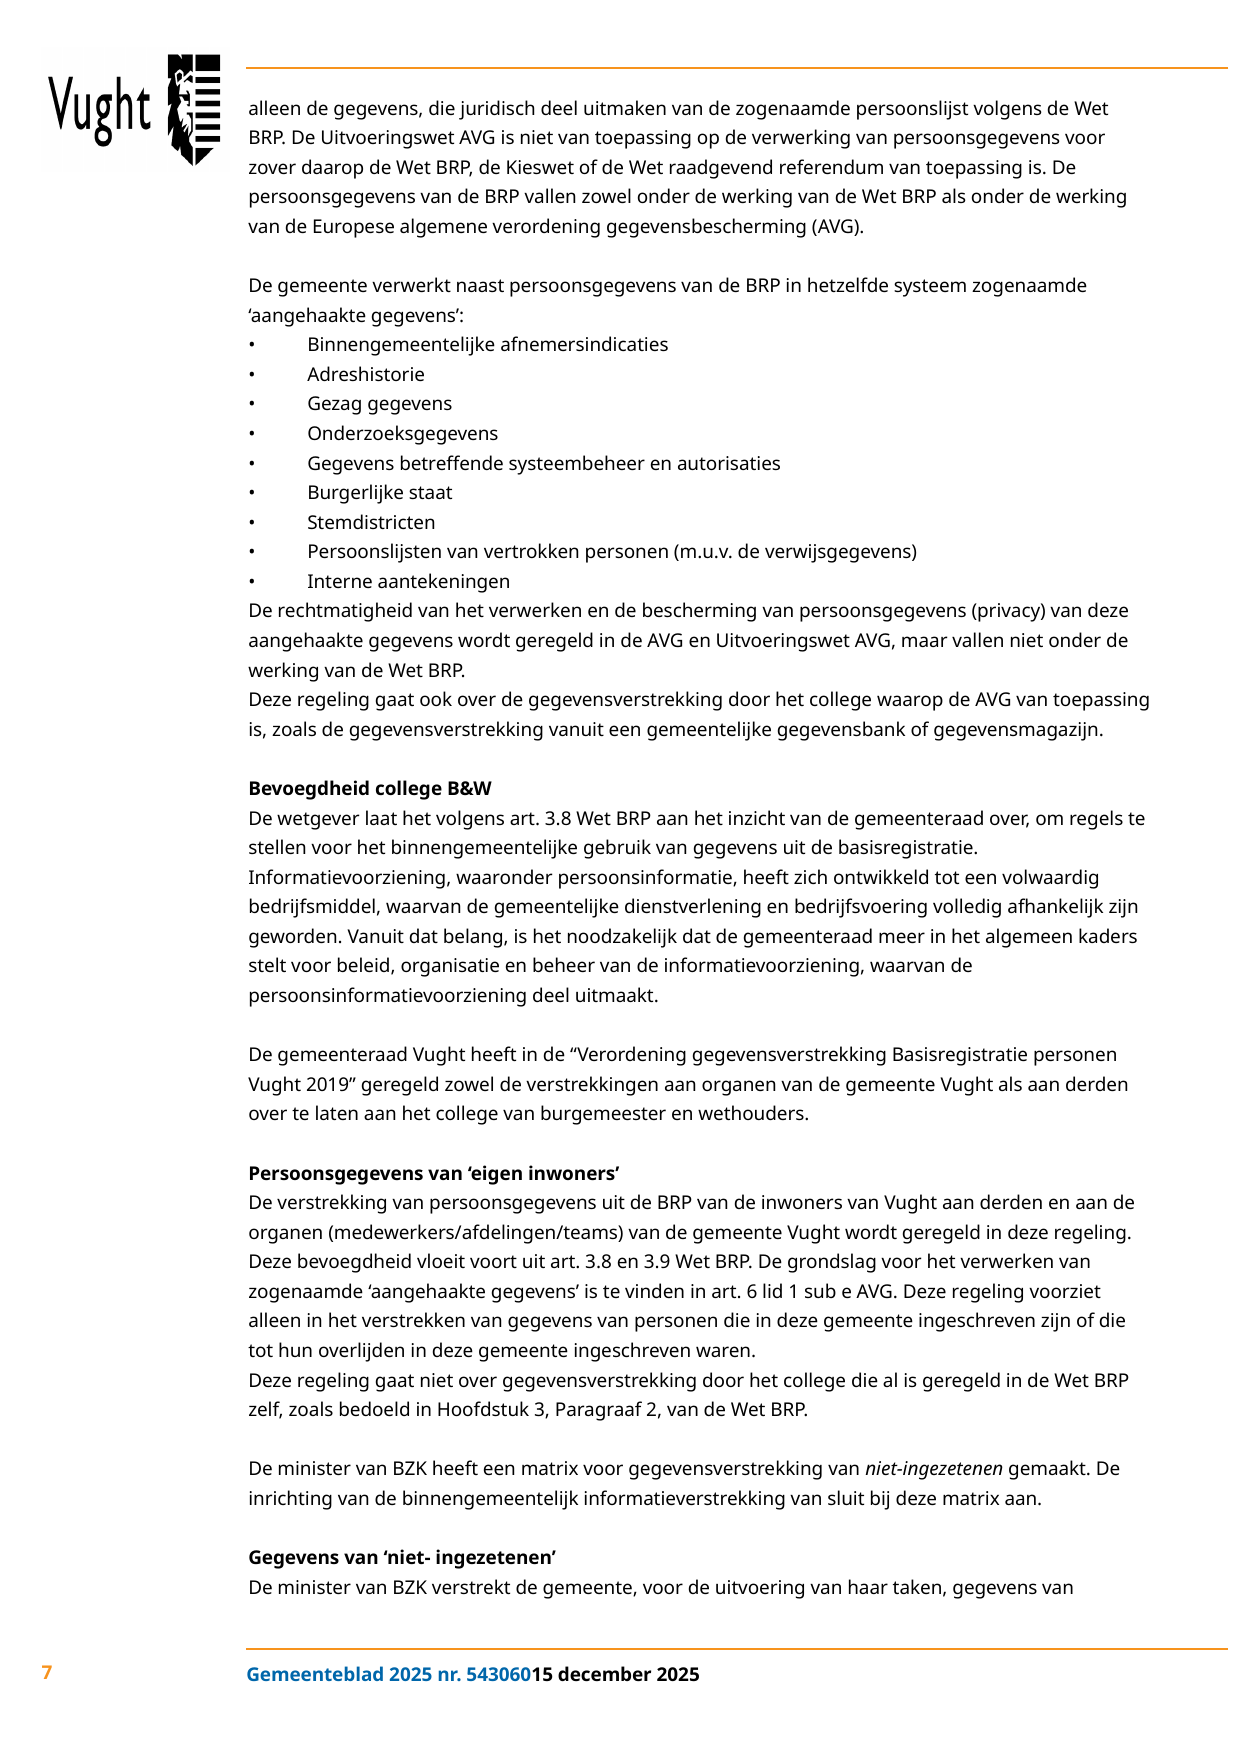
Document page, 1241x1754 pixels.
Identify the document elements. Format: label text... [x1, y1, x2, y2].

text De verstrekking van persoonsgegevens uit de BRP van de inwoners van Vught aan derden en aan de organen (medewerkers/afdelingen/teams) van de gemeente Vught wordt geregeld in deze regeling. Deze bevoegdheid vloeit voort uit art. 3.8 en 3.9 Wet BRP. De grondslag voor het verwerken van zogenaamde ‘aangehaakte gegevens’ is te vinden in art. 6 lid 1 sub e AVG. Deze regeling voorziet alleen in het verstrekken van gegevens van personen die in deze gemeente ingeschreven zijn of die tot hun overlijden in deze gemeente ingeschreven waren. [248, 1189, 1152, 1363]
text De gemeente verwerkt naast persoonsgegevens van de BRP in hetzelfde systeem zogenaamde ‘aangehaakte gegevens’: [248, 272, 1152, 328]
list Binnengemeentelijke afnemersindicaties [248, 331, 1152, 357]
text De minister van BZK verstrekt de gemeente, voor de uitvoering van haar taken, gegevens van [248, 1574, 1152, 1600]
list Interne aantekeningen [248, 568, 1152, 594]
text Bevoegdheid college B&W [248, 775, 1152, 801]
text De rechtmatigheid van het verwerken en de bescherming van persoonsgegevens (privacy) van deze aangehaakte gegevens wordt geregeld in de AVG en Uitvoeringswet AVG, maar vallen niet onder de werking van de Wet BRP. [248, 598, 1152, 683]
text Deze regeling gaat ook over de gegevensverstrekking door het college waarop de AVG van toepassing is, zoals de gegevensverstrekking vanuit een gemeentelijke gegevensbank of gegevensmagazijn. [248, 686, 1152, 742]
text Persoonsgegevens van ‘eigen inwoners’ [248, 1160, 1152, 1186]
list Gegevens betreffende systeembeheer en autorisaties [248, 450, 1152, 476]
list Onderzoeksgegevens [248, 420, 1152, 446]
list Burgerlijke staat [248, 479, 1152, 505]
text Deze regeling gaat niet over gegevensverstrekking door het college die al is geregeld in de Wet BRP zelf, zoals bedoeld in Hoofdstuk 3, Paragraaf 2, van de Wet BRP. [248, 1367, 1152, 1422]
text De gemeenteraad Vught heeft in de “Verordening gegevensverstrekking Basisregistratie personen Vught 2019” geregeld zowel de verstrekkingen aan organen van de gemeente Vught als aan derden over te laten aan het college van burgemeester en wethouders. [248, 1041, 1152, 1126]
text Gegevens van ‘niet- ingezetenen’ [248, 1544, 1152, 1570]
list Stemdistricten [248, 509, 1152, 535]
text De minister van BZK heeft een matrix voor gegevensverstrekking van niet-ingezetenen gemaakt. De inrichting van de binnengemeentelijk informatieverstrekking van sluit bij deze matrix aan. [248, 1456, 1152, 1511]
list Persoonslijsten van vertrokken personen (m.u.v. de verwijsgegevens) [248, 538, 1152, 564]
text alleen de gegevens, die juridisch deel uitmaken van de zogenaamde persoonslijst volgens de Wet BRP. De Uitvoeringswet AVG is niet van toepassing op de verwerking van persoonsgegevens voor zover daarop de Wet BRP, de Kieswet of de Wet raadgevend referendum van toepassing is. De persoonsgegevens van de BRP vallen zowel onder de werking van de Wet BRP als onder de werking van de Europese algemene verordening gegevensbescherming (AVG). [248, 95, 1152, 239]
text De wetgever laat het volgens art. 3.8 Wet BRP aan het inzicht van de gemeenteraad over, om regels te stellen voor het binnengemeentelijke gebruik van gegevens uit de basisregistratie. Informatievoorziening, waaronder persoonsinformatie, heeft zich ontwikkeld tot een volwaardig bedrijfsmiddel, waarvan de gemeentelijke dienstverlening en bedrijfsvoering volledig afhankelijk zijn geworden. Vanuit dat belang, is het noodzakelijk dat de gemeenteraad meer in het algemeen kaders stelt voor beleid, organisatie en beheer van de informatievoorziening, waarvan de persoonsinformatievoorziening deel uitmaakt. [248, 805, 1152, 1008]
list Adreshistorie [248, 361, 1152, 387]
list Gezag gegevens [248, 391, 1152, 416]
picture [41, 47, 231, 172]
